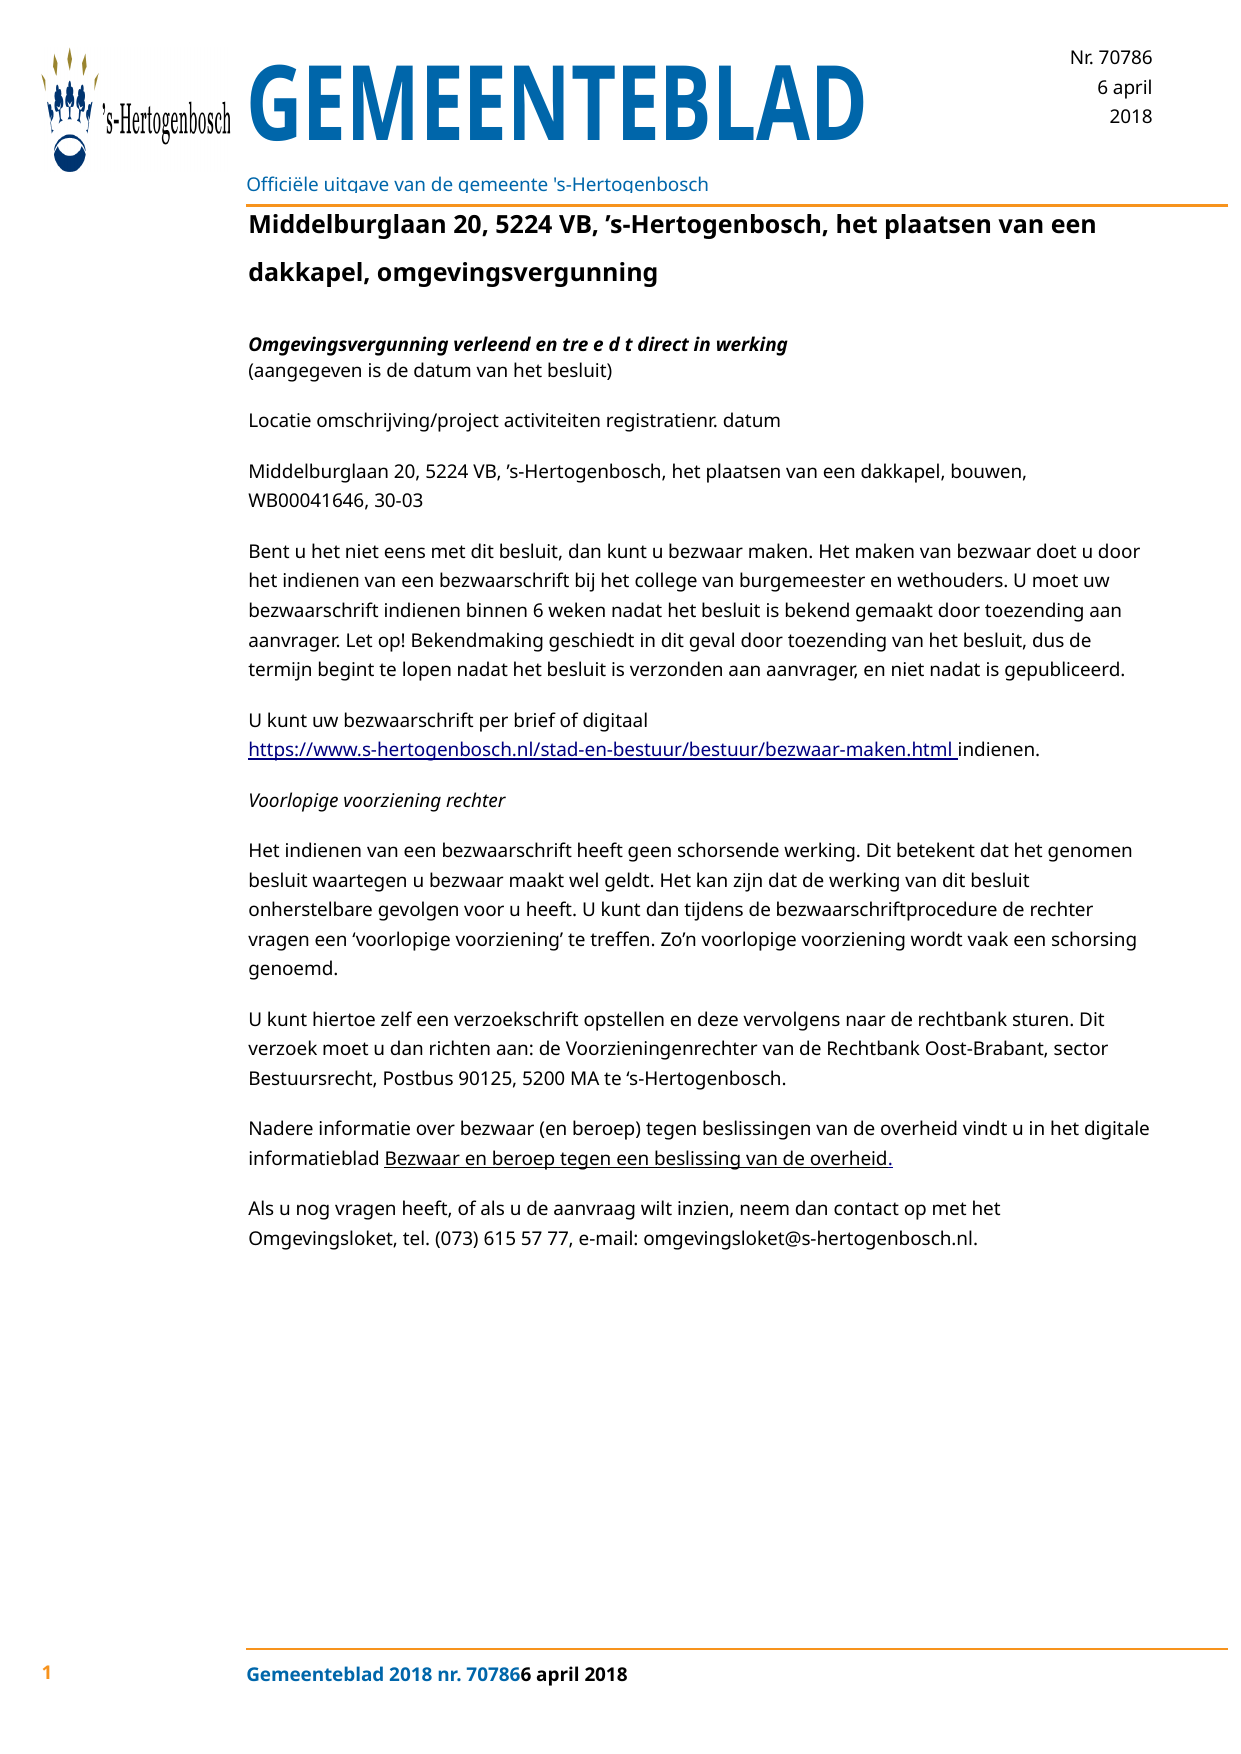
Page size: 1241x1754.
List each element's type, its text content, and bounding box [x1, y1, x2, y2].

text Als u nog vragen heeft, of als u de aanvraag wilt inzien, neem dan contact op met het Omgevingsloket, tel. (073) 615 57 77, e-mail: omgevingsloket@s-hertogenbosch.nl. [248, 1196, 1152, 1251]
text Middelburglaan 20, 5224 VB, ’s-Hertogenbosch, het plaatsen van een dakkapel, bouwen, WB00041646, 30-03 [248, 458, 1152, 513]
text U kunt hiertoe zelf een verzoekschrift opstellen en deze vervolgens naar de rechtbank sturen. Dit verzoek moet u dan richten aan: de Voorzieningenrechter van de Rechtbank Oost-Brabant, sector Bestuursrecht, Postbus 90125, 5200 MA te ‘s-Hertogenbosch. [248, 1006, 1152, 1091]
picture [41, 47, 231, 172]
text Het indienen van een bezwaarschrift heeft geen schorsende werking. Dit betekent dat het genomen besluit waartegen u bezwaar maakt wel geldt. Het kan zijn dat de werking van dit besluit onherstelbare gevolgen voor u heeft. U kunt dan tijdens de bezwaarschriftprocedure de rechter vragen een ‘voorlopige voorziening’ te treffen. Zo’n voorlopige voorziening wordt vaak een schorsing genoemd. [248, 837, 1152, 981]
text Voorlopige voorziening rechter [248, 787, 1152, 812]
text Locatie omschrijving/project activiteiten registratienr. datum [248, 408, 1152, 433]
text Middelburglaan 20, 5224 VB, ’s-Hertogenbosch, het plaatsen van een dakkapel, omgevingsvergunning [248, 207, 1152, 288]
text U kunt uw bezwaarschrift per brief of digitaal https://www.s-hertogenbosch.nl/stad-en-bestuur/bestuur/bezwaar-maken.html indienen. [248, 707, 1152, 762]
text Nadere informatie over bezwaar (en beroep) tegen beslissingen van de overheid vindt u in het digitale informatieblad Bezwaar en beroep tegen een beslissing van de overheid. [248, 1116, 1152, 1171]
text Omgevingsvergunning verleend en tre e d t direct in werking [248, 331, 1152, 357]
text Bent u het niet eens met dit besluit, dan kunt u bezwaar maken. Het maken van bezwaar doet u door het indienen van een bezwaarschrift bij het college van burgemeester en wethouders. U moet uw bezwaarschrift indienen binnen 6 weken nadat het besluit is bekend gemaakt door toezending aan aanvrager. Let op! Bekendmaking geschiedt in dit geval door toezending van het besluit, dus de termijn begint te lopen nadat het besluit is verzonden aan aanvrager, en niet nadat is gepubliceerd. [248, 538, 1152, 682]
text (aangegeven is de datum van het besluit) [248, 357, 1152, 383]
